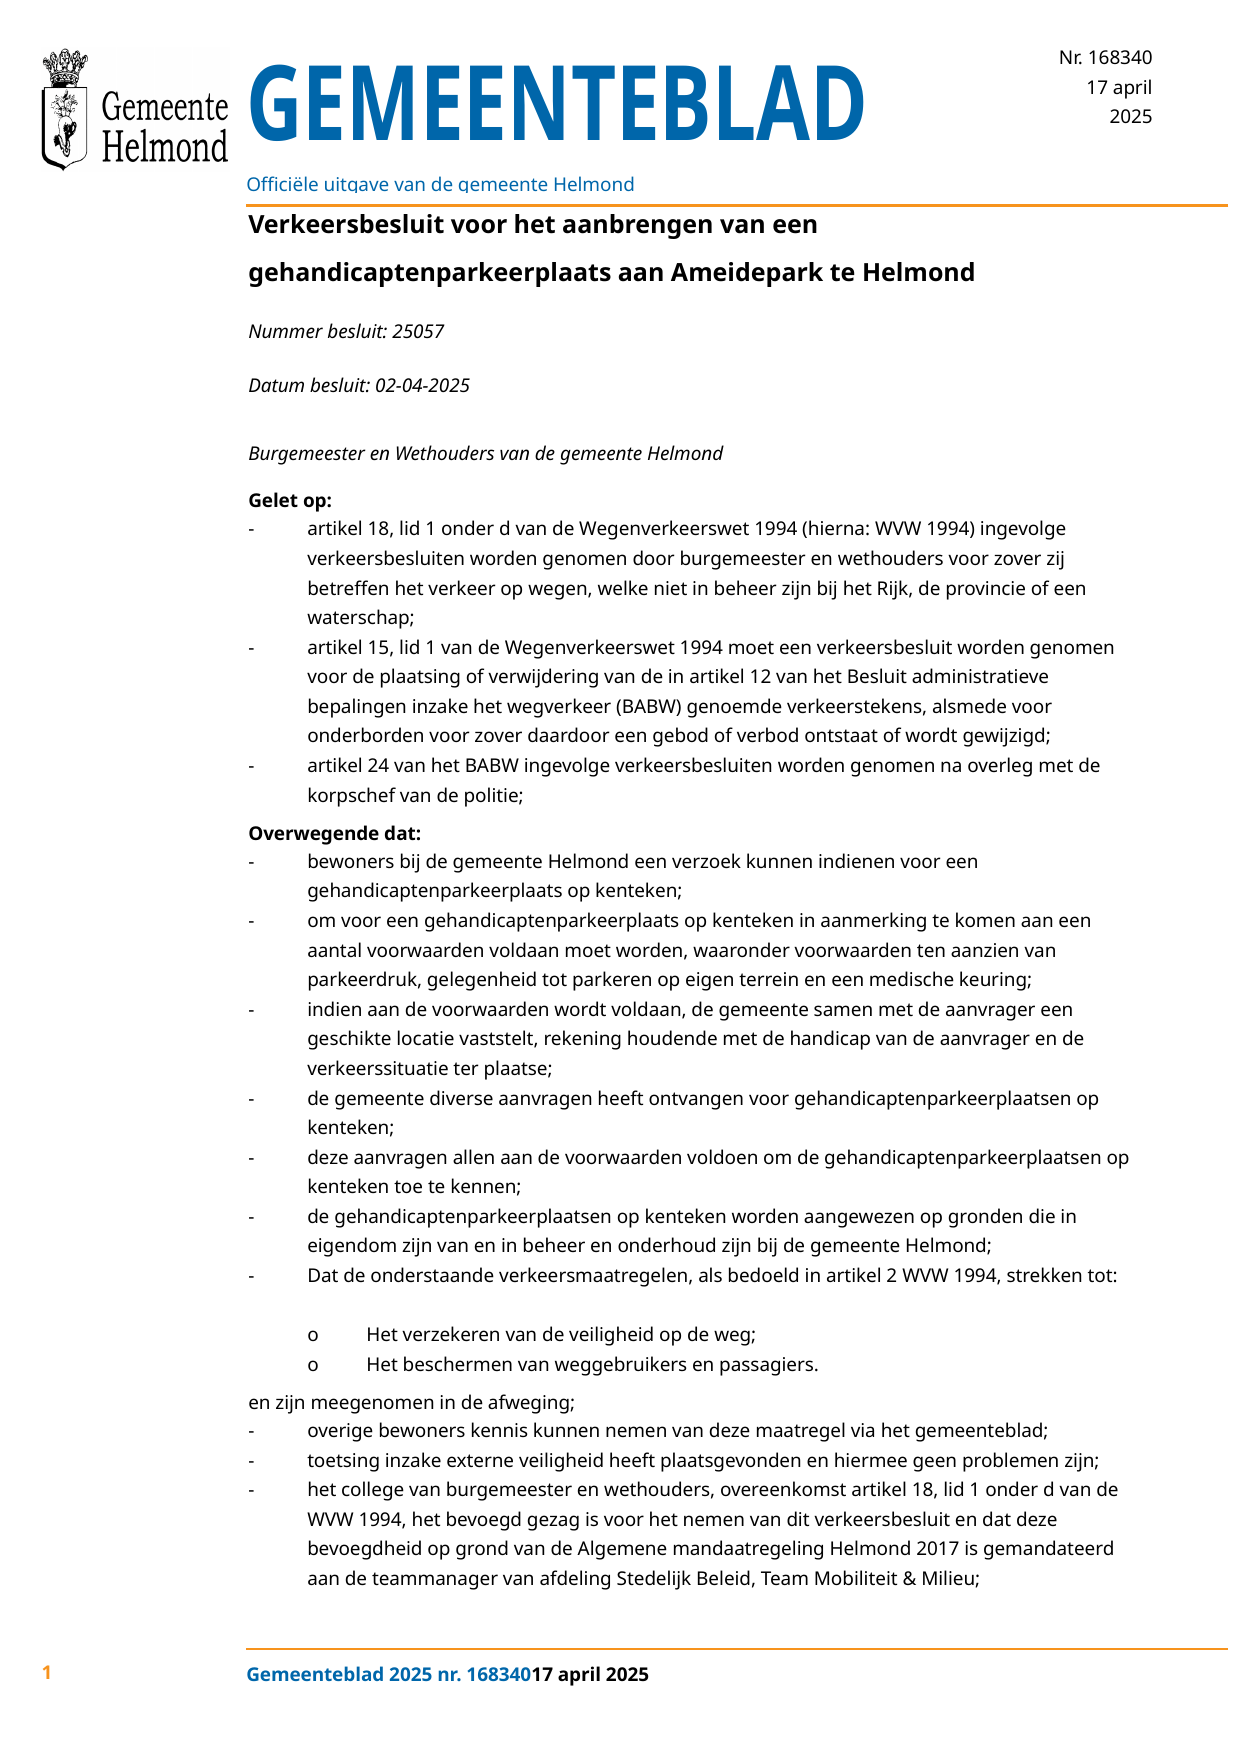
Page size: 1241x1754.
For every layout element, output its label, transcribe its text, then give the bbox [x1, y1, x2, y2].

list Het verzekeren van de veiligheid op de weg; [307, 1321, 1152, 1347]
picture [41, 47, 231, 172]
text Datum besluit: 02-04-2025 [248, 372, 1152, 398]
list toetsing inzake externe veiligheid heeft plaatsgevonden en hiermee geen problemen zijn; [248, 1447, 1152, 1473]
list bewoners bij de gemeente Helmond een verzoek kunnen indienen voor een gehandicaptenparkeerplaats op kenteken; [248, 848, 1152, 903]
list artikel 15, lid 1 van de Wegenverkeerswet 1994 moet een verkeersbesluit worden genomen voor de plaatsing of verwijdering van de in artikel 12 van het Besluit administratieve bepalingen inzake het wegverkeer (BABW) genoemde verkeerstekens, alsmede voor onderborden voor zover daardoor een gebod of verbod ontstaat of wordt gewijzigd; [248, 634, 1152, 748]
text Gelet op: [248, 487, 1152, 513]
list Dat de onderstaande verkeersmaatregelen, als bedoeld in artikel 2 WVW 1994, strekken tot: [248, 1262, 1152, 1288]
text Burgemeester en Wethouders van de gemeente Helmond [248, 440, 1152, 465]
list Het beschermen van weggebruikers en passagiers. [307, 1351, 1152, 1377]
list artikel 24 van het BABW ingevolge verkeersbesluiten worden genomen na overleg met de korpschef van de politie; [248, 752, 1152, 808]
list de gemeente diverse aanvragen heeft ontvangen voor gehandicaptenparkeerplaatsen op kenteken; [248, 1085, 1152, 1140]
list de gehandicaptenparkeerplaatsen op kenteken worden aangewezen op gronden die in eigendom zijn van en in beheer en onderhoud zijn bij de gemeente Helmond; [248, 1203, 1152, 1258]
text Verkeersbesluit voor het aanbrengen van een gehandicaptenparkeerplaats aan Ameidepark te Helmond [248, 207, 1152, 288]
list artikel 18, lid 1 onder d van de Wegenverkeerswet 1994 (hierna: WVW 1994) ingevolge verkeersbesluiten worden genomen door burgemeester en wethouders voor zover zij betreffen het verkeer op wegen, welke niet in beheer zijn bij het Rijk, de provincie of een waterschap; [248, 516, 1152, 630]
list om voor een gehandicaptenparkeerplaats op kenteken in aanmerking te komen aan een aantal voorwaarden voldaan moet worden, waaronder voorwaarden ten aanzien van parkeerdruk, gelegenheid tot parkeren op eigen terrein en een medische keuring; [248, 907, 1152, 992]
text en zijn meegenomen in de afweging; [248, 1389, 1152, 1415]
text Nummer besluit: 25057 [248, 318, 1152, 344]
text Overwegende dat: [248, 820, 1152, 846]
list indien aan de voorwaarden wordt voldaan, de gemeente samen met de aanvrager een geschikte locatie vaststelt, rekening houdende met de handicap van de aanvrager en de verkeerssituatie ter plaatse; [248, 996, 1152, 1081]
list overige bewoners kennis kunnen nemen van deze maatregel via het gemeenteblad; [248, 1417, 1152, 1443]
list het college van burgemeester en wethouders, overeenkomst artikel 18, lid 1 onder d van de WVW 1994, het bevoegd gezag is voor het nemen van dit verkeersbesluit en dat deze bevoegdheid op grond van de Algemene mandaatregeling Helmond 2017 is gemandateerd aan de teammanager van afdeling Stedelijk Beleid, Team Mobiliteit & Milieu; [248, 1476, 1152, 1591]
list deze aanvragen allen aan de voorwaarden voldoen om de gehandicaptenparkeerplaatsen op kenteken toe te kennen; [248, 1144, 1152, 1199]
